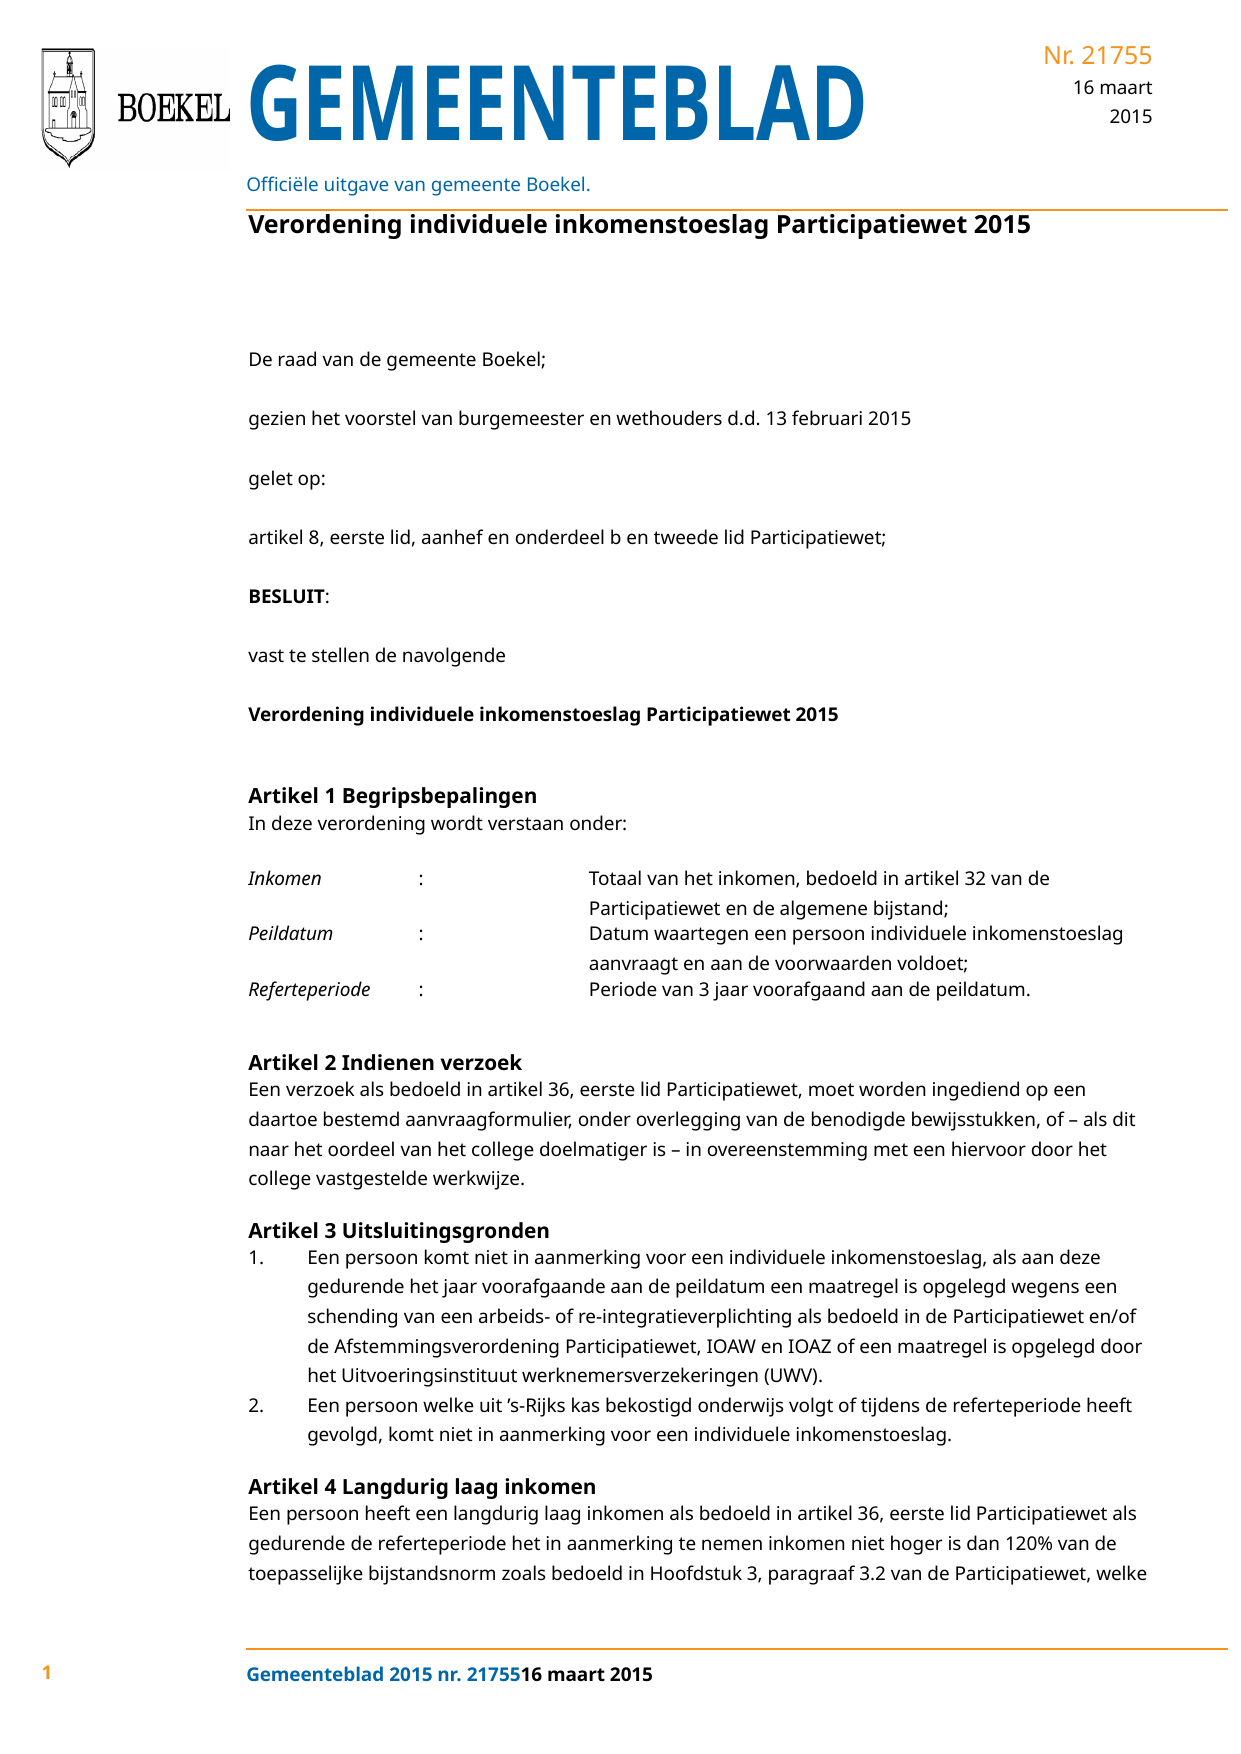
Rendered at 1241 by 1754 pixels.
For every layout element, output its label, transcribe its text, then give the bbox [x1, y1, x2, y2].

text Artikel 3 Uitsluitingsgronden [248, 1216, 1152, 1244]
table_cell Datum waartegen een persoon individuele inkomenstoeslag aanvraagt en aan de voorwaarden voldoet; [589, 921, 1152, 976]
picture [41, 47, 231, 172]
text Een persoon heeft een langdurig laag inkomen als bedoeld in artikel 36, eerste lid Participatiewet als gedurende de referteperiode het in aanmerking te nemen inkomen niet hoger is dan 120% van de toepasselijke bijstandsnorm zoals bedoeld in Hoofdstuk 3, paragraaf 3.2 van de Participatiewet, welke [248, 1501, 1152, 1585]
text vast te stellen de navolgende [248, 642, 1152, 668]
text Verordening individuele inkomenstoeslag Participatiewet 2015 [248, 701, 1152, 727]
table_cell Peildatum [248, 921, 418, 976]
table_cell : [418, 976, 589, 1002]
text gelet op: [248, 465, 1152, 491]
list Een persoon komt niet in aanmerking voor een individuele inkomenstoeslag, als aan deze gedurende het jaar voorafgaande aan de peildatum een maatregel is opgelegd wegens een schending van een arbeids- of re-integratieverplichting als bedoeld in de Participatiewet en/of de Afstemmingsverordening Participatiewet, IOAW en IOAZ of een maatregel is opgelegd door het Uitvoeringsinstituut werknemersverzekeringen (UWV). [248, 1244, 1152, 1388]
text Artikel 2 Indienen verzoek [248, 1048, 1152, 1077]
table_cell Periode van 3 jaar voorafgaand aan de peildatum. [589, 976, 1152, 1002]
table_header Totaal van het inkomen, bedoeld in artikel 32 van de Participatiewet en de algemene bijstand; [589, 865, 1152, 921]
text Een verzoek als bedoeld in artikel 36, eerste lid Participatiewet, moet worden ingediend op een daartoe bestemd aanvraagformulier, onder overlegging van de benodigde bewijsstukken, of – als dit naar het oordeel van het college doelmatiger is – in overeenstemming met een hiervoor door het college vastgestelde werkwijze. [248, 1077, 1152, 1191]
text Verordening individuele inkomenstoeslag Participatiewet 2015 [248, 211, 1152, 241]
text Artikel 4 Langdurig laag inkomen [248, 1472, 1152, 1501]
text Artikel 1 Begripsbepalingen [248, 781, 1152, 810]
table_cell : [418, 921, 589, 976]
text De raad van de gemeente Boekel; [248, 346, 1152, 372]
text In deze verordening wordt verstaan onder: [248, 810, 1152, 836]
text BESLUIT: [248, 583, 1152, 609]
text artikel 8, eerste lid, aanhef en onderdeel b en tweede lid Participatiewet; [248, 524, 1152, 550]
table_header Inkomen [248, 865, 418, 921]
table_header : [418, 865, 589, 921]
text gezien het voorstel van burgemeester en wethouders d.d. 13 februari 2015 [248, 406, 1152, 431]
table_cell Referteperiode [248, 976, 418, 1002]
list Een persoon welke uit ’s-Rijks kas bekostigd onderwijs volgt of tijdens de referteperiode heeft gevolgd, komt niet in aanmerking voor een individuele inkomenstoeslag. [248, 1392, 1152, 1447]
